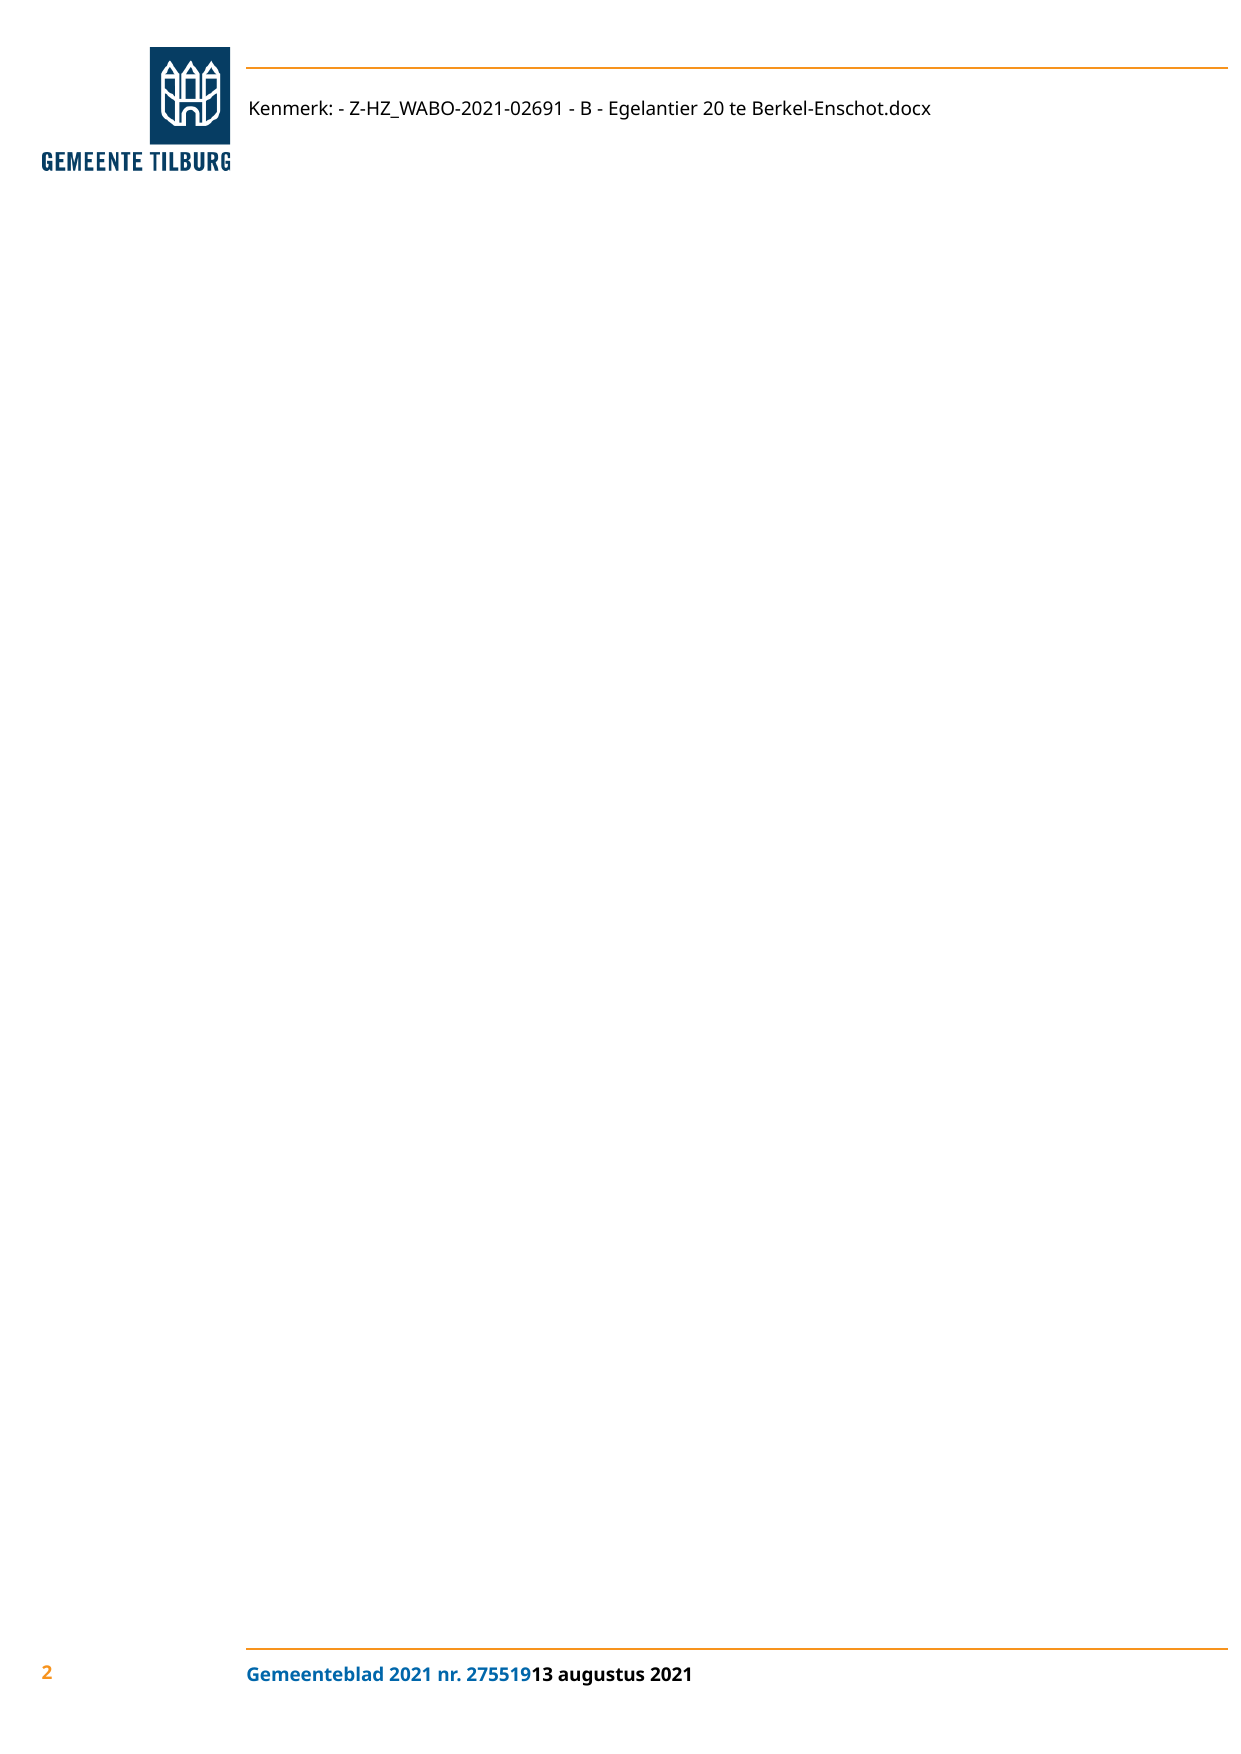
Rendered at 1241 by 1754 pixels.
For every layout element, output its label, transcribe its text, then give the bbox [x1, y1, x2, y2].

picture [41, 47, 231, 172]
text Kenmerk: - Z-HZ_WABO-2021-02691 - B - Egelantier 20 te Berkel-Enschot.docx [248, 95, 1152, 121]
